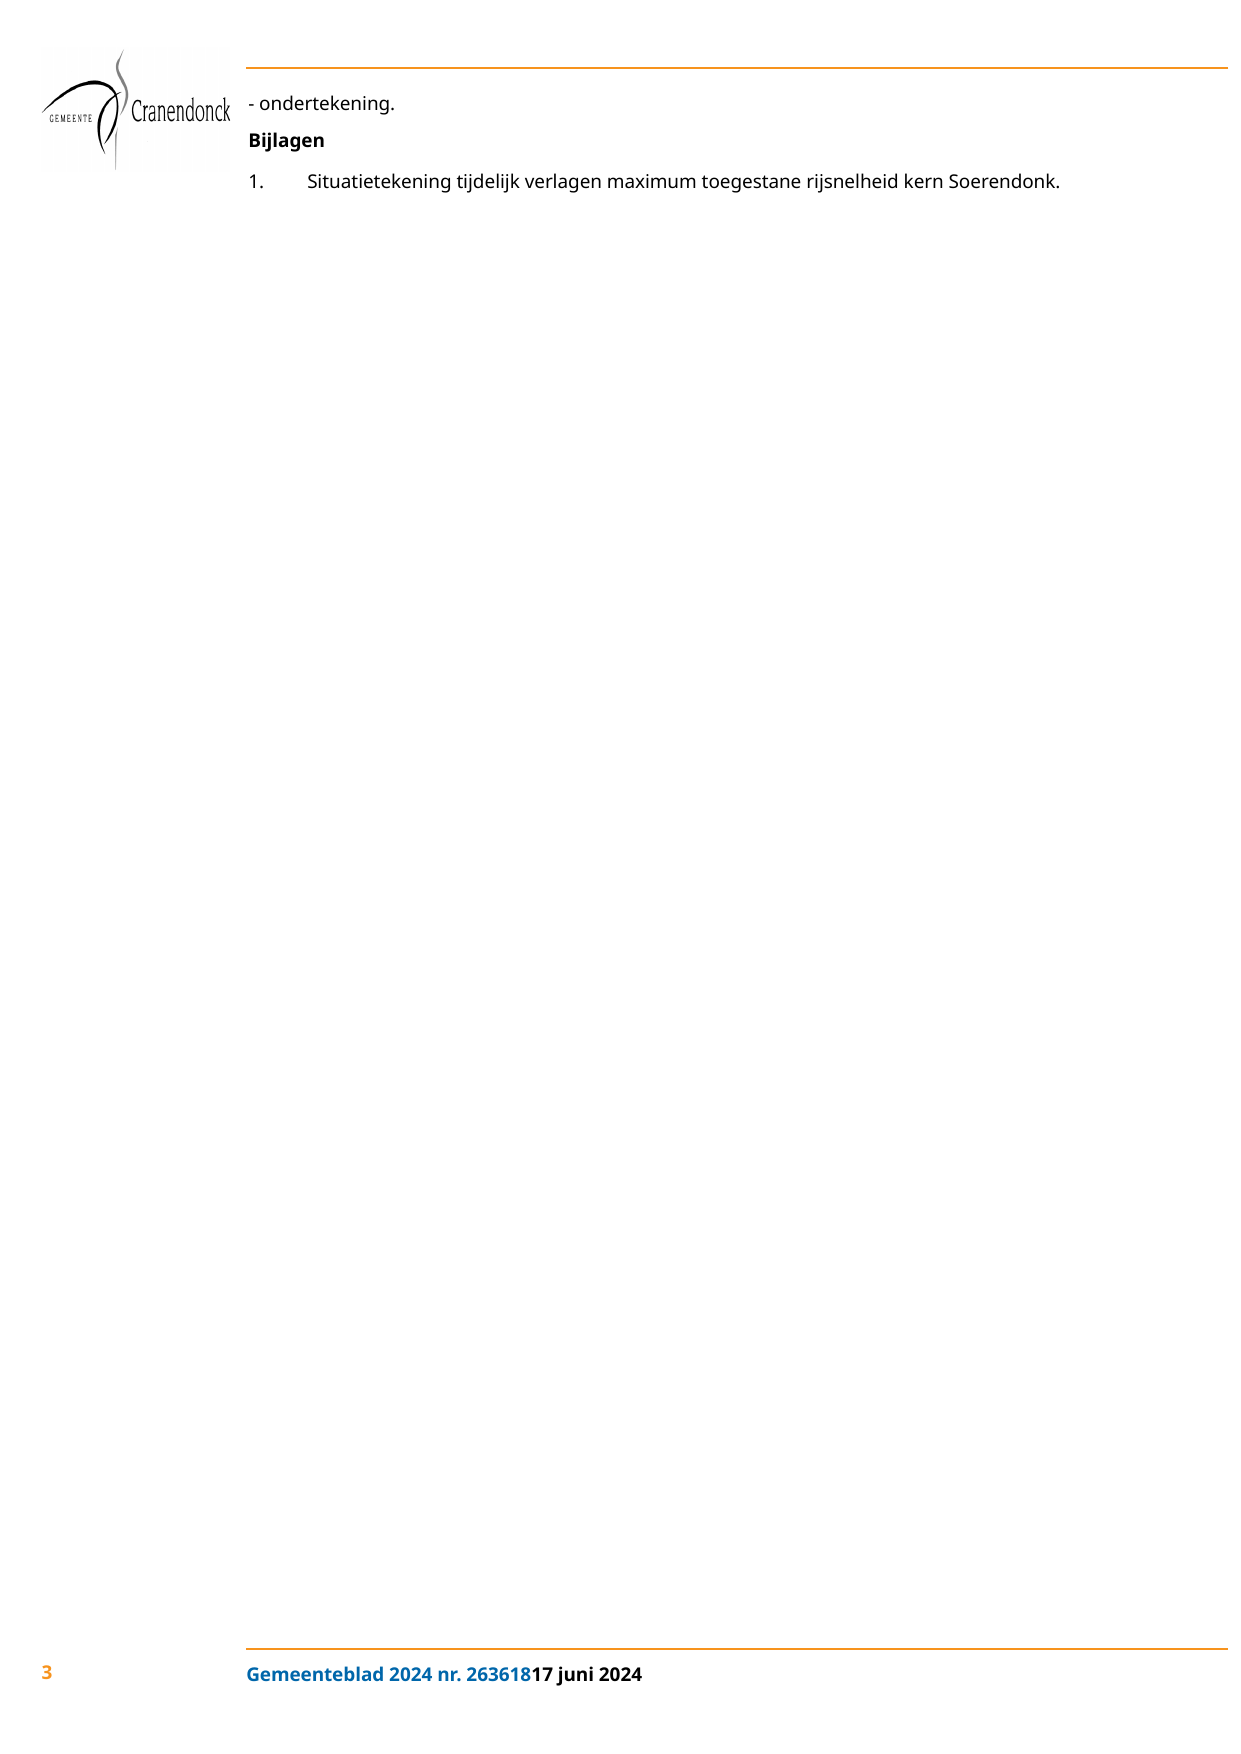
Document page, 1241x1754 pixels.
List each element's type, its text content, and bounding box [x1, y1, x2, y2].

text Bijlagen [248, 132, 1152, 151]
picture [41, 47, 231, 172]
list Situatietekening tijdelijk verlagen maximum toegestane rijsnelheid kern Soerendonk. [248, 169, 1152, 194]
text - ondertekening. [248, 95, 1152, 114]
